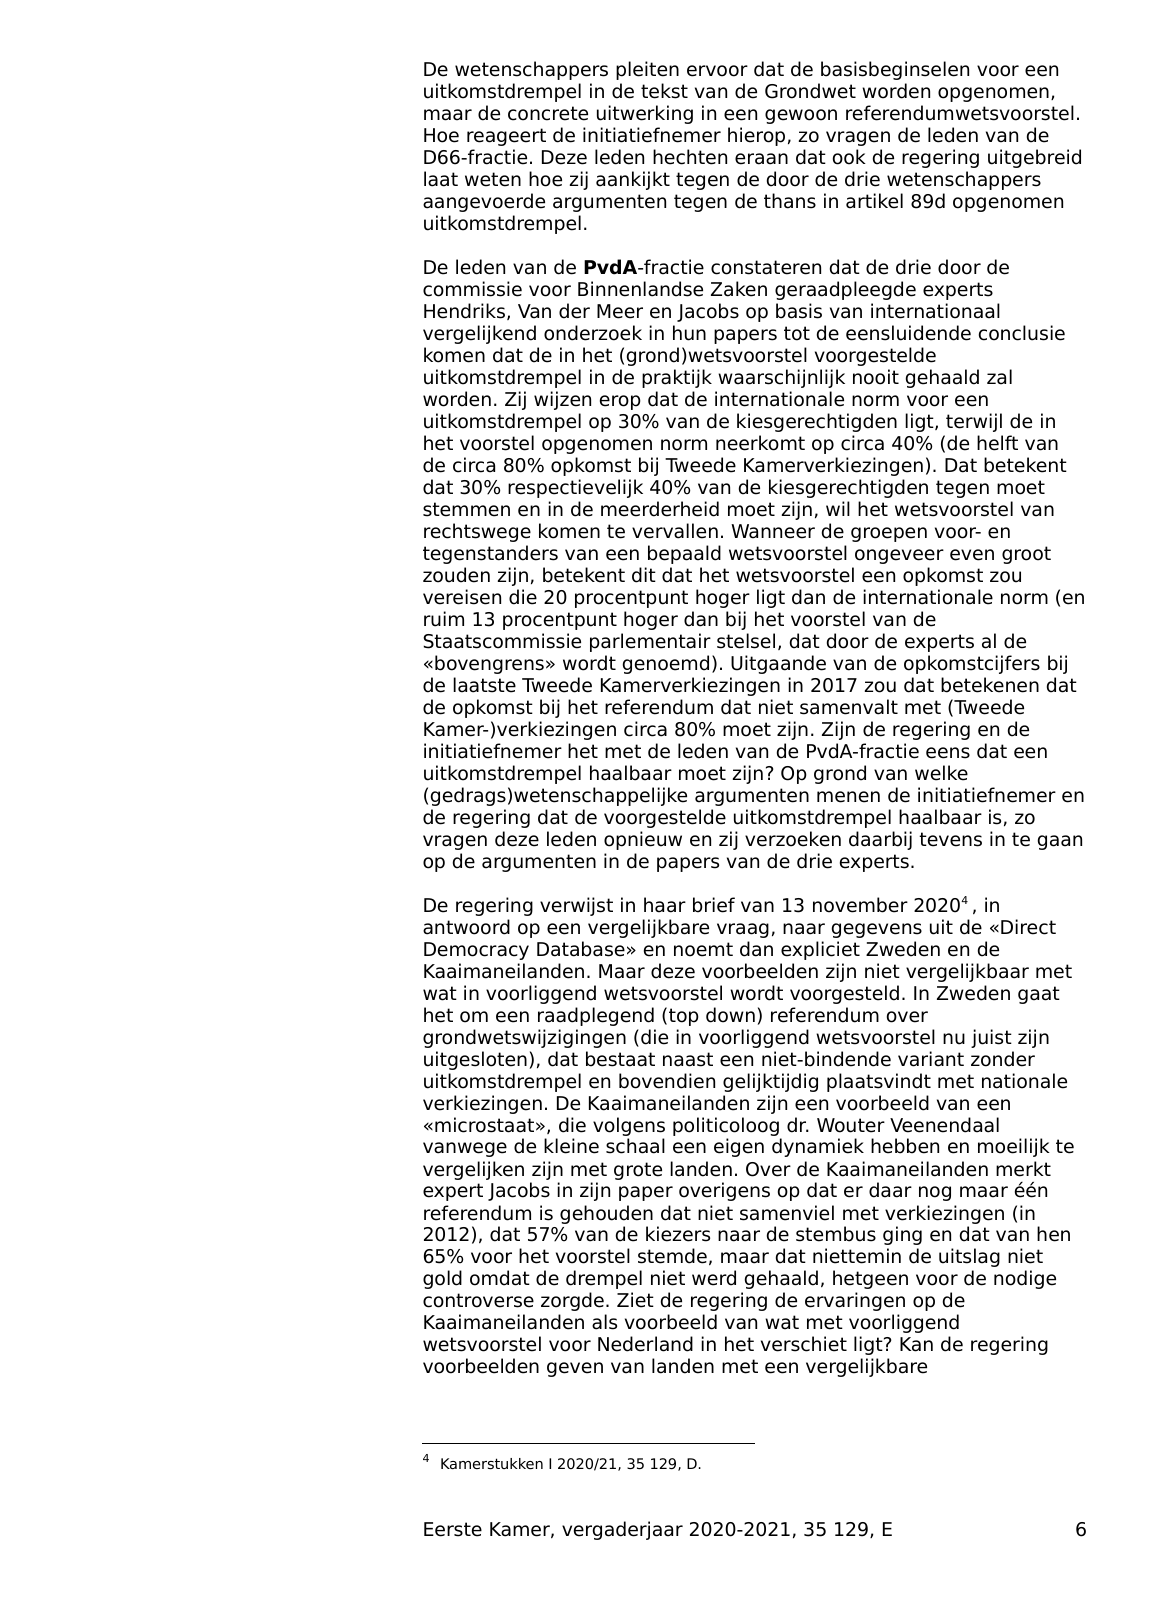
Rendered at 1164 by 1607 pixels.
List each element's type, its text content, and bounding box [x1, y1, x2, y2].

text De leden van de PvdA-fractie constateren dat de drie door de commissie voor Binnenlandse Zaken geraadpleegde experts Hendriks, Van der Meer en Jacobs op basis van internationaal vergelijkend onderzoek in hun papers tot de eensluidende conclusie komen dat de in het (grond)wetsvoorstel voorgestelde uitkomstdrempel in de praktijk waarschijnlijk nooit gehaald zal worden. Zij wijzen erop dat de internationale norm voor een uitkomstdrempel op 30% van de kiesgerechtigden ligt, terwijl de in het voorstel opgenomen norm neerkomt op circa 40% (de helft van de circa 80% opkomst bij Tweede Kamerverkiezingen). Dat betekent dat 30% respectievelijk 40% van de kiesgerechtigden tegen moet stemmen en in de meerderheid moet zijn, wil het wetsvoorstel van rechtswege komen te vervallen. Wanneer de groepen voor- en tegenstanders van een bepaald wetsvoorstel ongeveer even groot zouden zijn, betekent dit dat het wetsvoorstel een opkomst zou vereisen die 20 procentpunt hoger ligt dan de internationale norm (en ruim 13 procentpunt hoger dan bij het voorstel van de Staatscommissie parlementair stelsel, dat door de experts al de «bovengrens» wordt genoemd). Uitgaande van de opkomstcijfers bij de laatste Tweede Kamerverkiezingen in 2017 zou dat betekenen dat de opkomst bij het referendum dat niet samenvalt met (Tweede Kamer-)verkiezingen circa 80% moet zijn. Zijn de regering en de initiatiefnemer het met de leden van de PvdA-fractie eens dat een uitkomstdrempel haalbaar moet zijn? Op grond van welke (gedrags)wetenschappelijke argumenten menen de initiatiefnemer en de regering dat de voorgestelde uitkomstdrempel haalbaar is, zo vragen deze leden opnieuw en zij verzoeken daarbij tevens in te gaan op de argumenten in de papers van de drie experts. [422, 257, 1087, 872]
text Kamerstukken I 2020/21, 35 129, D. [422, 1452, 1087, 1474]
text De wetenschappers pleiten ervoor dat de basisbeginselen voor een uitkomstdrempel in de tekst van de Grondwet worden opgenomen, maar de concrete uitwerking in een gewoon referendumwetsvoorstel. Hoe reageert de initiatiefnemer hierop, zo vragen de leden van de D66-fractie. Deze leden hechten eraan dat ook de regering uitgebreid laat weten hoe zij aankijkt tegen de door de drie wetenschappers aangevoerde argumenten tegen de thans in artikel 89d opgenomen uitkomstdrempel. [422, 59, 1087, 235]
text De regering verwijst in haar brief van 13 november 2020, in antwoord op een vergelijkbare vraag, naar gegevens uit de «Direct Democracy Database» en noemt dan expliciet Zweden en de Kaaimaneilanden. Maar deze voorbeelden zijn niet vergelijkbaar met wat in voorliggend wetsvoorstel wordt voorgesteld. In Zweden gaat het om een raadplegend (top down) referendum over grondwetswijzigingen (die in voorliggend wetsvoorstel nu juist zijn uitgesloten), dat bestaat naast een niet-bindende variant zonder uitkomstdrempel en bovendien gelijktijdig plaatsvindt met nationale verkiezingen. De Kaaimaneilanden zijn een voorbeeld van een «microstaat», die volgens politicoloog dr. Wouter Veenendaal vanwege de kleine schaal een eigen dynamiek hebben en moeilijk te vergelijken zijn met grote landen. Over de Kaaimaneilanden merkt expert Jacobs in zijn paper overigens op dat er daar nog maar één referendum is gehouden dat niet samenviel met verkiezingen (in 2012), dat 57% van de kiezers naar de stembus ging en dat van hen 65% voor het voorstel stemde, maar dat niettemin de uitslag niet gold omdat de drempel niet werd gehaald, hetgeen voor de nodige controverse zorgde. Ziet de regering de ervaringen op de Kaaimaneilanden als voorbeeld van wat met voorliggend wetsvoorstel voor Nederland in het verschiet ligt? Kan de regering voorbeelden geven van landen met een vergelijkbare [422, 895, 1087, 1378]
